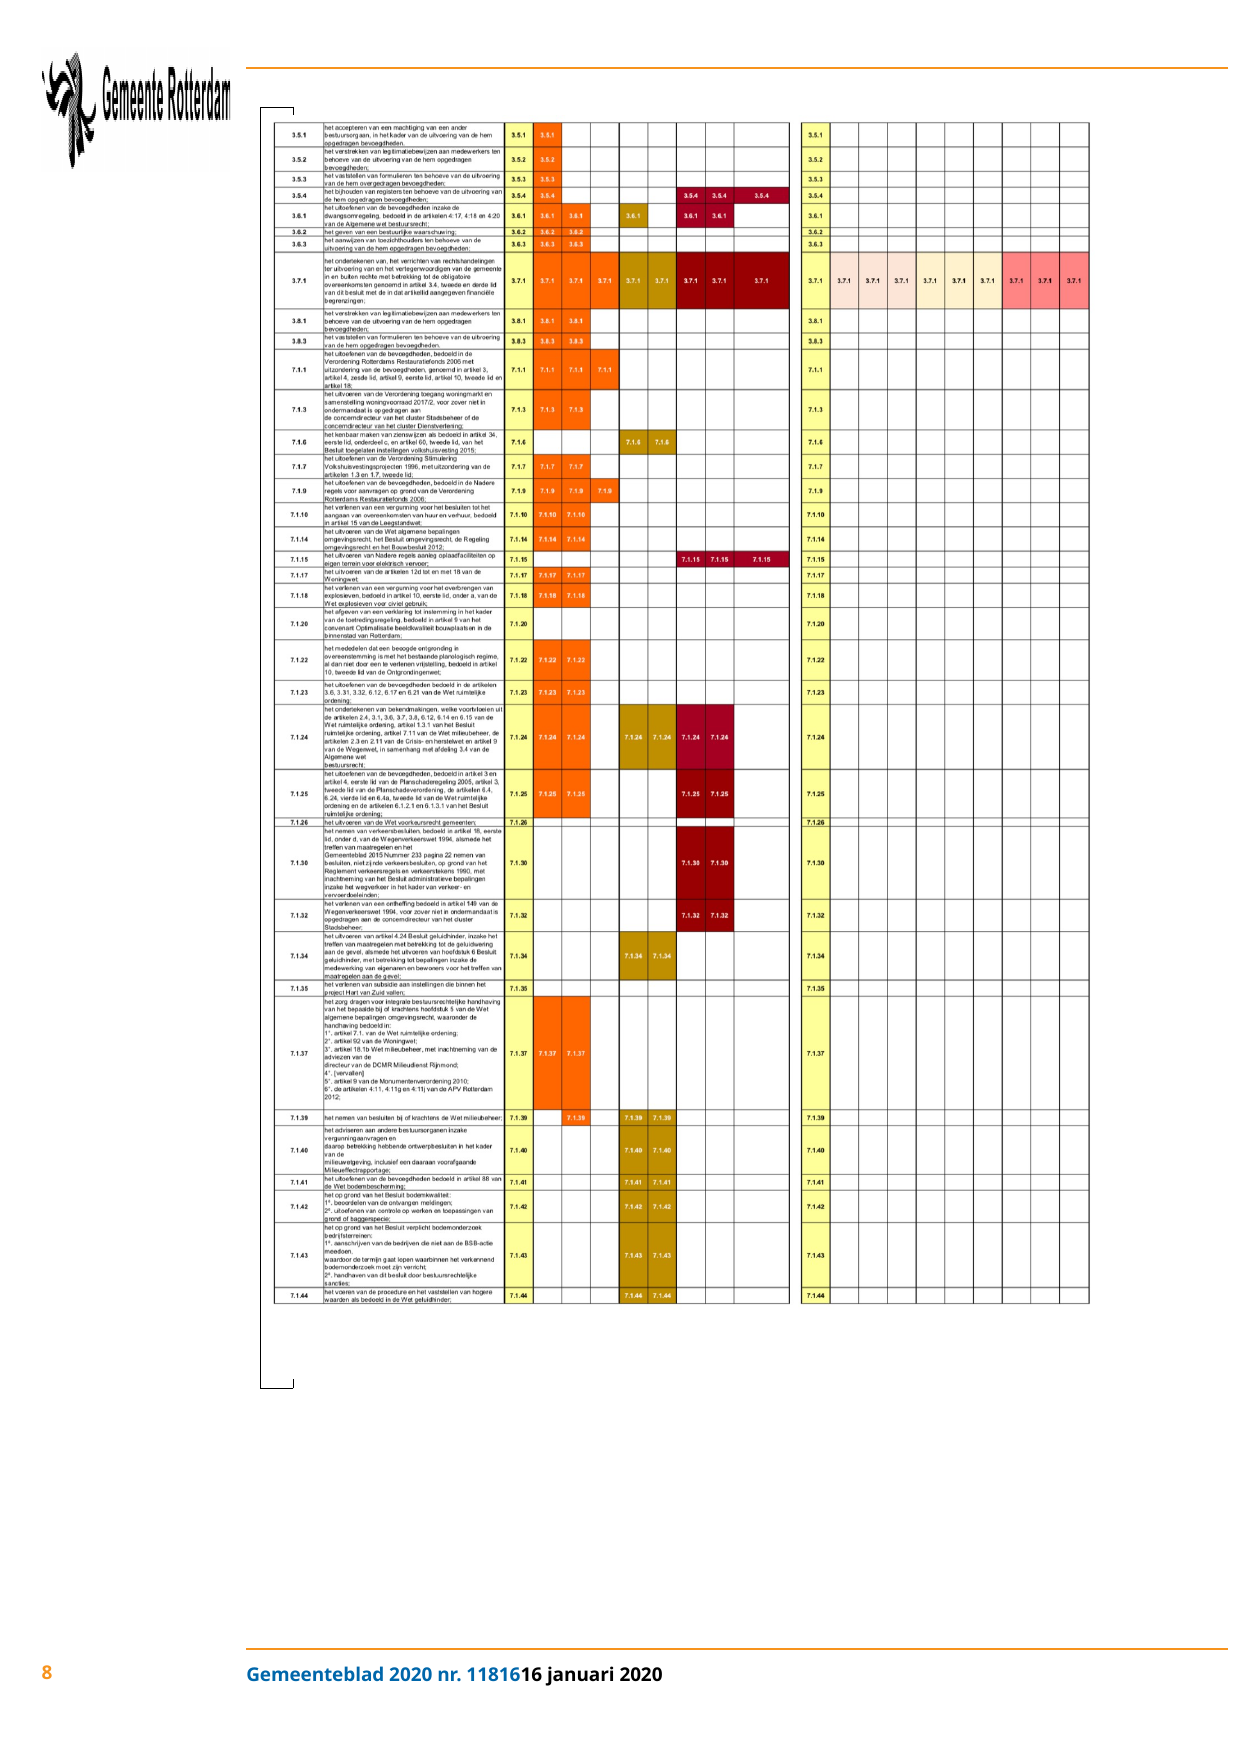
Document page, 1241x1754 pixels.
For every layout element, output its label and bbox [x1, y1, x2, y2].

picture [41, 47, 231, 172]
picture [268, 115, 1096, 1379]
